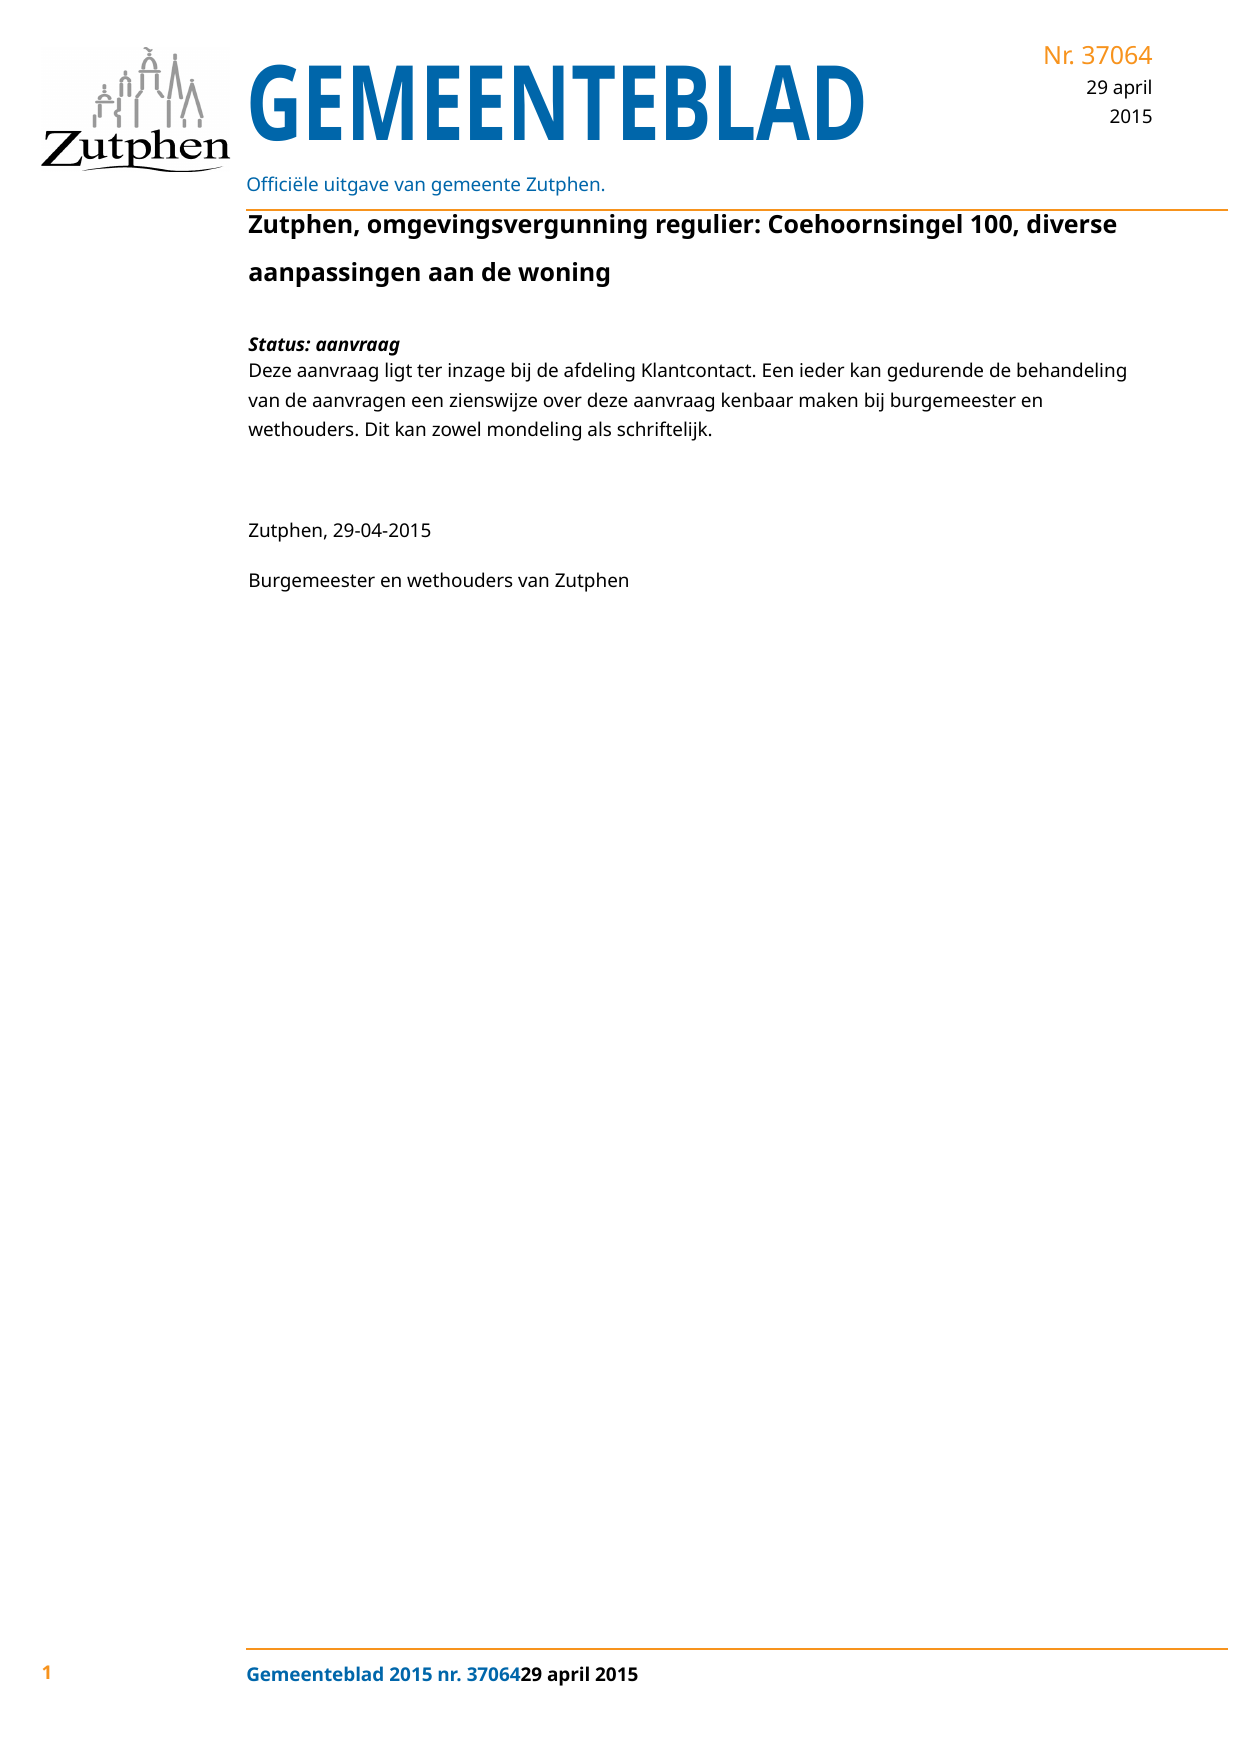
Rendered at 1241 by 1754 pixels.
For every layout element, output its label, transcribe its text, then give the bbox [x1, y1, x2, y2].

picture [41, 47, 231, 172]
text Deze aanvraag ligt ter inzage bij de afdeling Klantcontact. Een ieder kan gedurende de behandeling van de aanvragen een zienswijze over deze aanvraag kenbaar maken bij burgemeester en wethouders. Dit kan zowel mondeling als schriftelijk. [248, 357, 1152, 442]
text Zutphen, 29-04-2015 [248, 517, 1152, 543]
text Burgemeester en wethouders van Zutphen [248, 568, 1152, 593]
text Status: aanvraag [248, 331, 1152, 357]
text Zutphen, omgevingsvergunning regulier: Coehoornsingel 100, diverse aanpassingen aan de woning [248, 211, 1152, 288]
